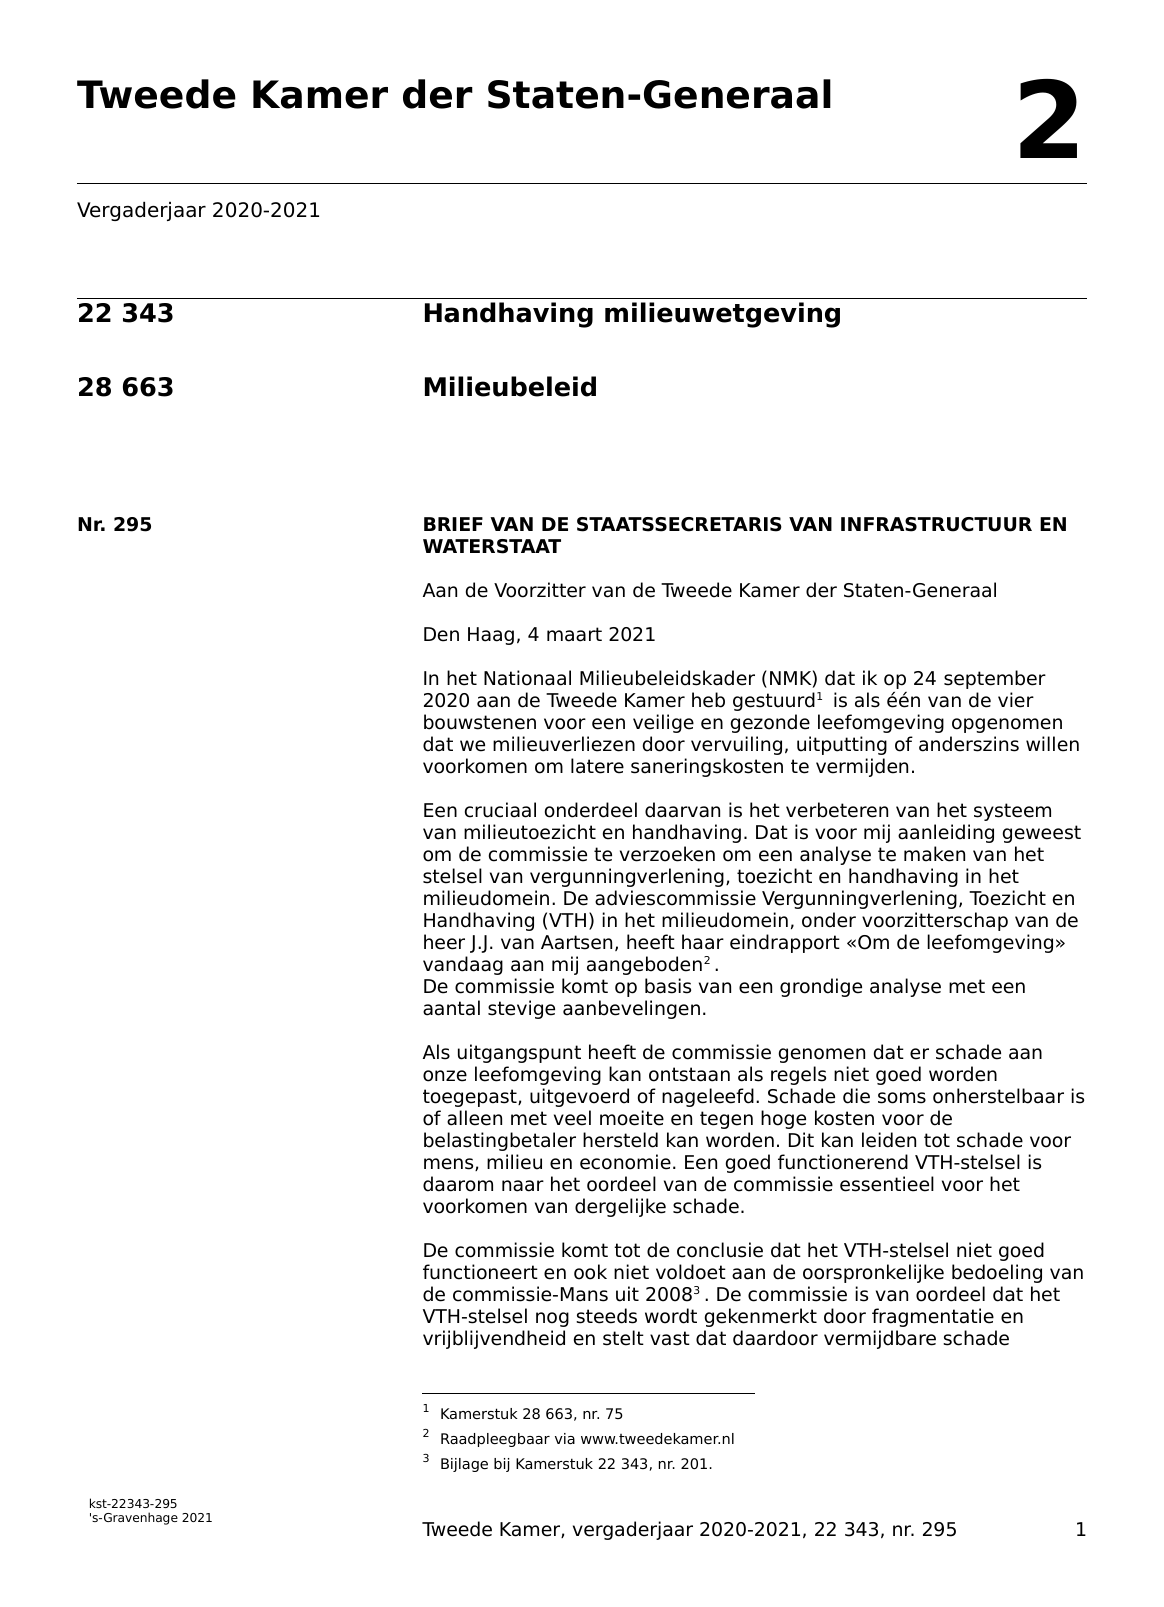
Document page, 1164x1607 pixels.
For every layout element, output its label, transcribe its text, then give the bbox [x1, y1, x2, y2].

text Een cruciaal onderdeel daarvan is het verbeteren van het systeem van milieutoezicht en handhaving. Dat is voor mij aanleiding geweest om de commissie te verzoeken om een analyse te maken van het stelsel van vergunningverlening, toezicht en handhaving in het milieudomein. De adviescommissie Vergunningverlening, Toezicht en Handhaving (VTH) in het milieudomein, onder voorzitterschap van de heer J.J. van Aartsen, heeft haar eindrapport «Om de leefomgeving» vandaag aan mij aangeboden. [422, 800, 1087, 976]
subtitle 22 343 Handhaving milieuwetgeving [77, 299, 1087, 329]
subtitle Nr. 295 BRIEF VAN DE STAATSSECRETARIS VAN INFRASTRUCTUUR EN WATERSTAAT [77, 514, 1087, 558]
text kst-22343-295 [88, 1497, 323, 1511]
text Kamerstuk 28 663, nr. 75 [422, 1402, 1087, 1424]
text Raadpleegbaar via www.tweedekamer.nl [422, 1427, 1087, 1449]
text Aan de Voorzitter van de Tweede Kamer der Staten-Generaal [422, 580, 1087, 602]
table_cell Vergaderjaar 2020-2021 [77, 184, 1087, 298]
text Als uitgangspunt heeft de commissie genomen dat er schade aan onze leefomgeving kan ontstaan als regels niet goed worden toegepast, uitgevoerd of nageleefd. Schade die soms onherstelbaar is of alleen met veel moeite en tegen hoge kosten voor de belastingbetaler hersteld kan worden. Dit kan leiden tot schade voor mens, milieu en economie. Een goed functionerend VTH-stelsel is daarom naar het oordeel van de commissie essentieel voor het voorkomen van dergelijke schade. [422, 1042, 1087, 1218]
text De commissie komt tot de conclusie dat het VTH-stelsel niet goed functioneert en ook niet voldoet aan de oorspronkelijke bedoeling van de commissie-Mans uit 2008. De commissie is van oordeel dat het VTH-stelsel nog steeds wordt gekenmerkt door fragmentatie en vrijblijvendheid en stelt vast dat daardoor vermijdbare schade [422, 1240, 1087, 1350]
text De commissie komt op basis van een grondige analyse met een aantal stevige aanbevelingen. [422, 976, 1087, 1020]
subtitle 28 663 Milieubeleid [77, 373, 1087, 403]
text Den Haag, 4 maart 2021 [422, 624, 1087, 646]
table_header 2 [886, 59, 1087, 183]
text In het Nationaal Milieubeleidskader (NMK) dat ik op 24 september 2020 aan de Tweede Kamer heb gestuurd is als één van de vier bouwstenen voor een veilige en gezonde leefomgeving opgenomen dat we milieuverliezen door vervuiling, uitputting of anderszins willen voorkomen om latere saneringskosten te vermijden. [422, 668, 1087, 778]
table_header Tweede Kamer der Staten-Generaal [77, 59, 886, 183]
text Bijlage bij Kamerstuk 22 343, nr. 201. [422, 1452, 1087, 1474]
text 's-Gravenhage 2021 [88, 1511, 323, 1525]
